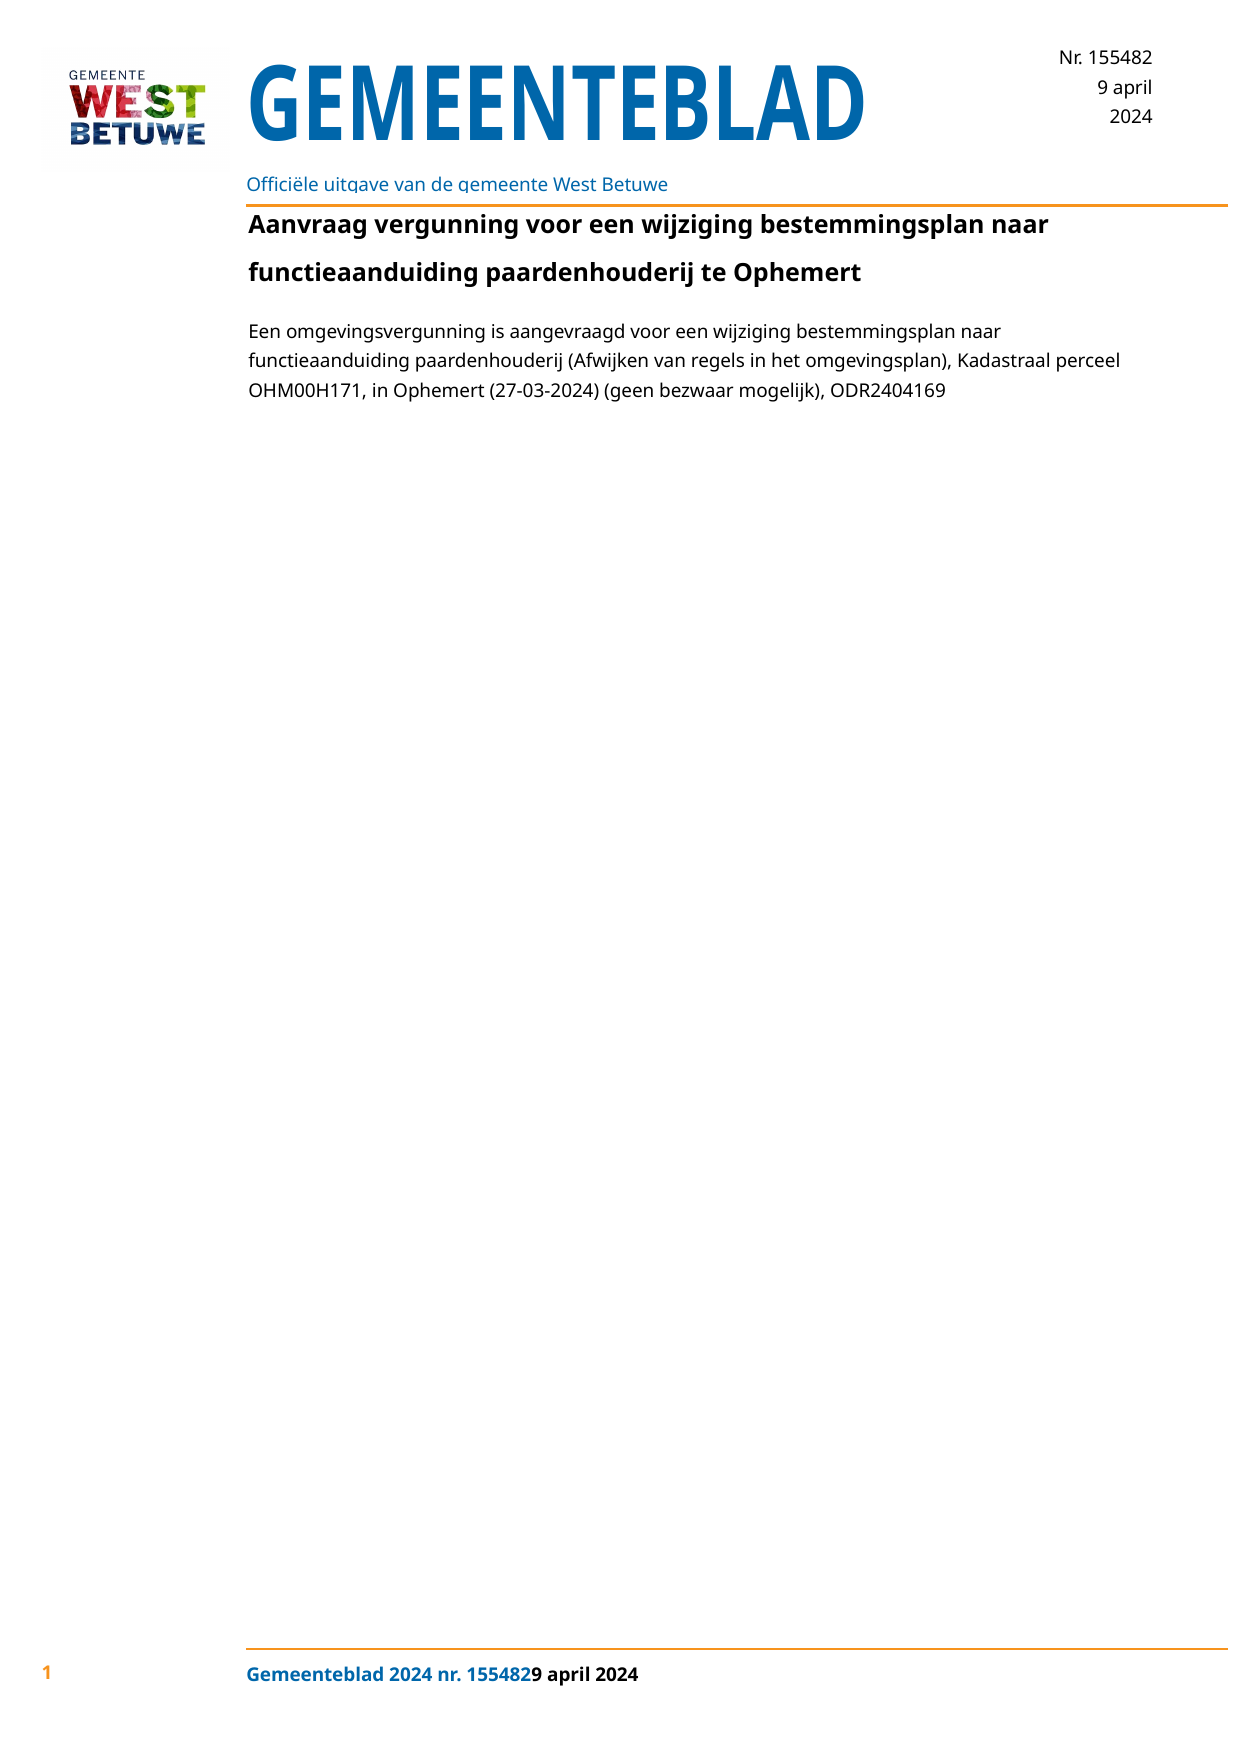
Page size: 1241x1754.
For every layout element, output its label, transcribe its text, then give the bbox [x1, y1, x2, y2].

text Aanvraag vergunning voor een wijziging bestemmingsplan naar functieaanduiding paardenhouderij te Ophemert [248, 207, 1152, 288]
picture [41, 47, 231, 172]
text Een omgevingsvergunning is aangevraagd voor een wijziging bestemmingsplan naar functieaanduiding paardenhouderij (Afwijken van regels in het omgevingsplan), Kadastraal perceel OHM00H171, in Ophemert (27-03-2024) (geen bezwaar mogelijk), ODR2404169 [248, 318, 1152, 403]
